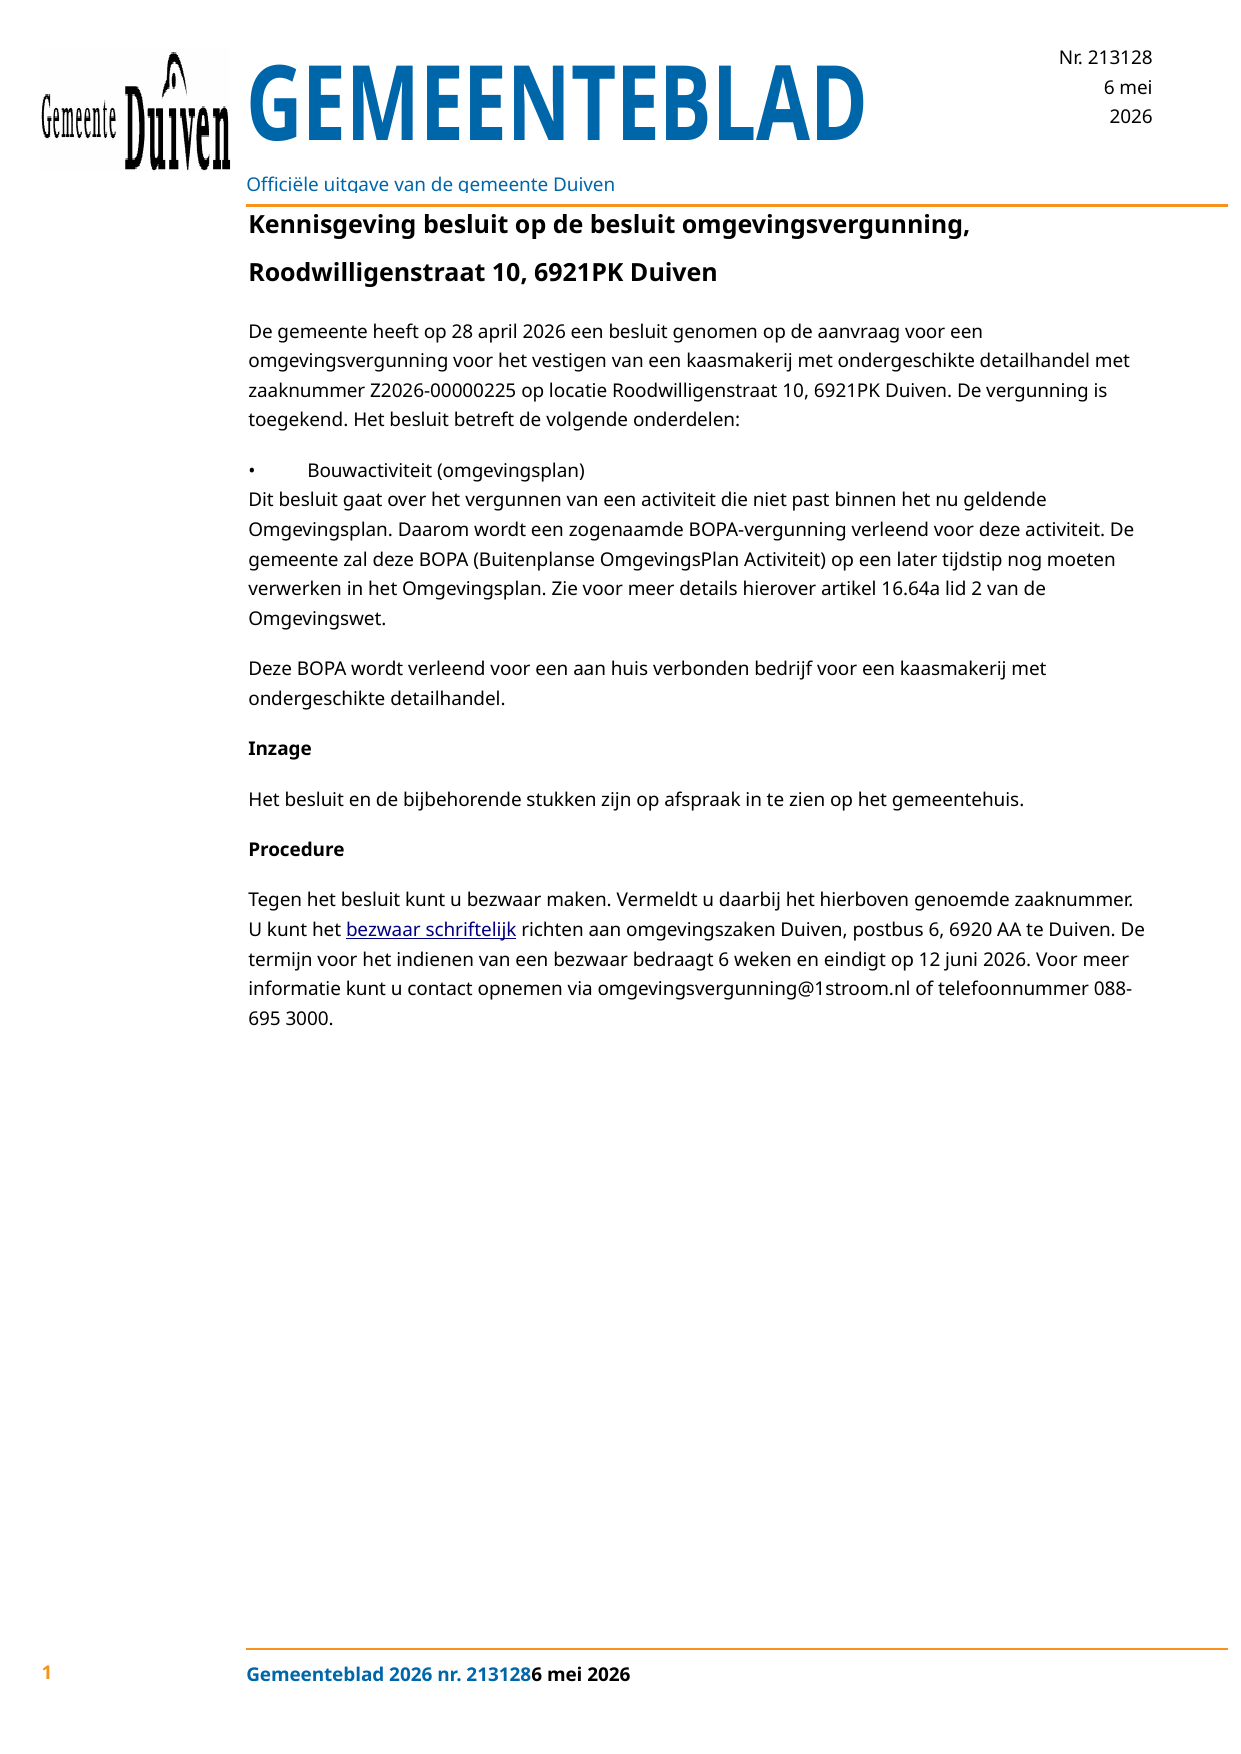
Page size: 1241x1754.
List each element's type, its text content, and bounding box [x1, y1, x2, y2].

text Dit besluit gaat over het vergunnen van een activiteit die niet past binnen het nu geldende Omgevingsplan. Daarom wordt een zogenaamde BOPA-vergunning verleend voor deze activiteit. De gemeente zal deze BOPA (Buitenplanse OmgevingsPlan Activiteit) op een later tijdstip nog moeten verwerken in het Omgevingsplan. Zie voor meer details hierover artikel 16.64a lid 2 van de Omgevingswet. [248, 487, 1152, 631]
text Tegen het besluit kunt u bezwaar maken. Vermeldt u daarbij het hierboven genoemde zaaknummer. U kunt het bezwaar schriftelijk richten aan omgevingszaken Duiven, postbus 6, 6920 AA te Duiven. De termijn voor het indienen van een bezwaar bedraagt 6 weken en eindigt op 12 juni 2026. Voor meer informatie kunt u contact opnemen via omgevingsvergunning@1stroom.nl of telefoonnummer 088-695 3000. [248, 887, 1152, 1031]
list Bouwactiviteit (omgevingsplan) [248, 457, 1152, 483]
text Procedure [248, 836, 1152, 862]
text De gemeente heeft op 28 april 2026 een besluit genomen op de aanvraag voor een omgevingsvergunning voor het vestigen van een kaasmakerij met ondergeschikte detailhandel met zaaknummer Z2026-00000225 op locatie Roodwilligenstraat 10, 6921PK Duiven. De vergunning is toegekend. Het besluit betreft de volgende onderdelen: [248, 318, 1152, 432]
text Inzage [248, 735, 1152, 761]
text Deze BOPA wordt verleend voor een aan huis verbonden bedrijf voor een kaasmakerij met ondergeschikte detailhandel. [248, 655, 1152, 711]
text Het besluit en de bijbehorende stukken zijn op afspraak in te zien op het gemeentehuis. [248, 786, 1152, 812]
picture [41, 47, 231, 172]
text Kennisgeving besluit op de besluit omgevingsvergunning, Roodwilligenstraat 10, 6921PK Duiven [248, 207, 1152, 288]
